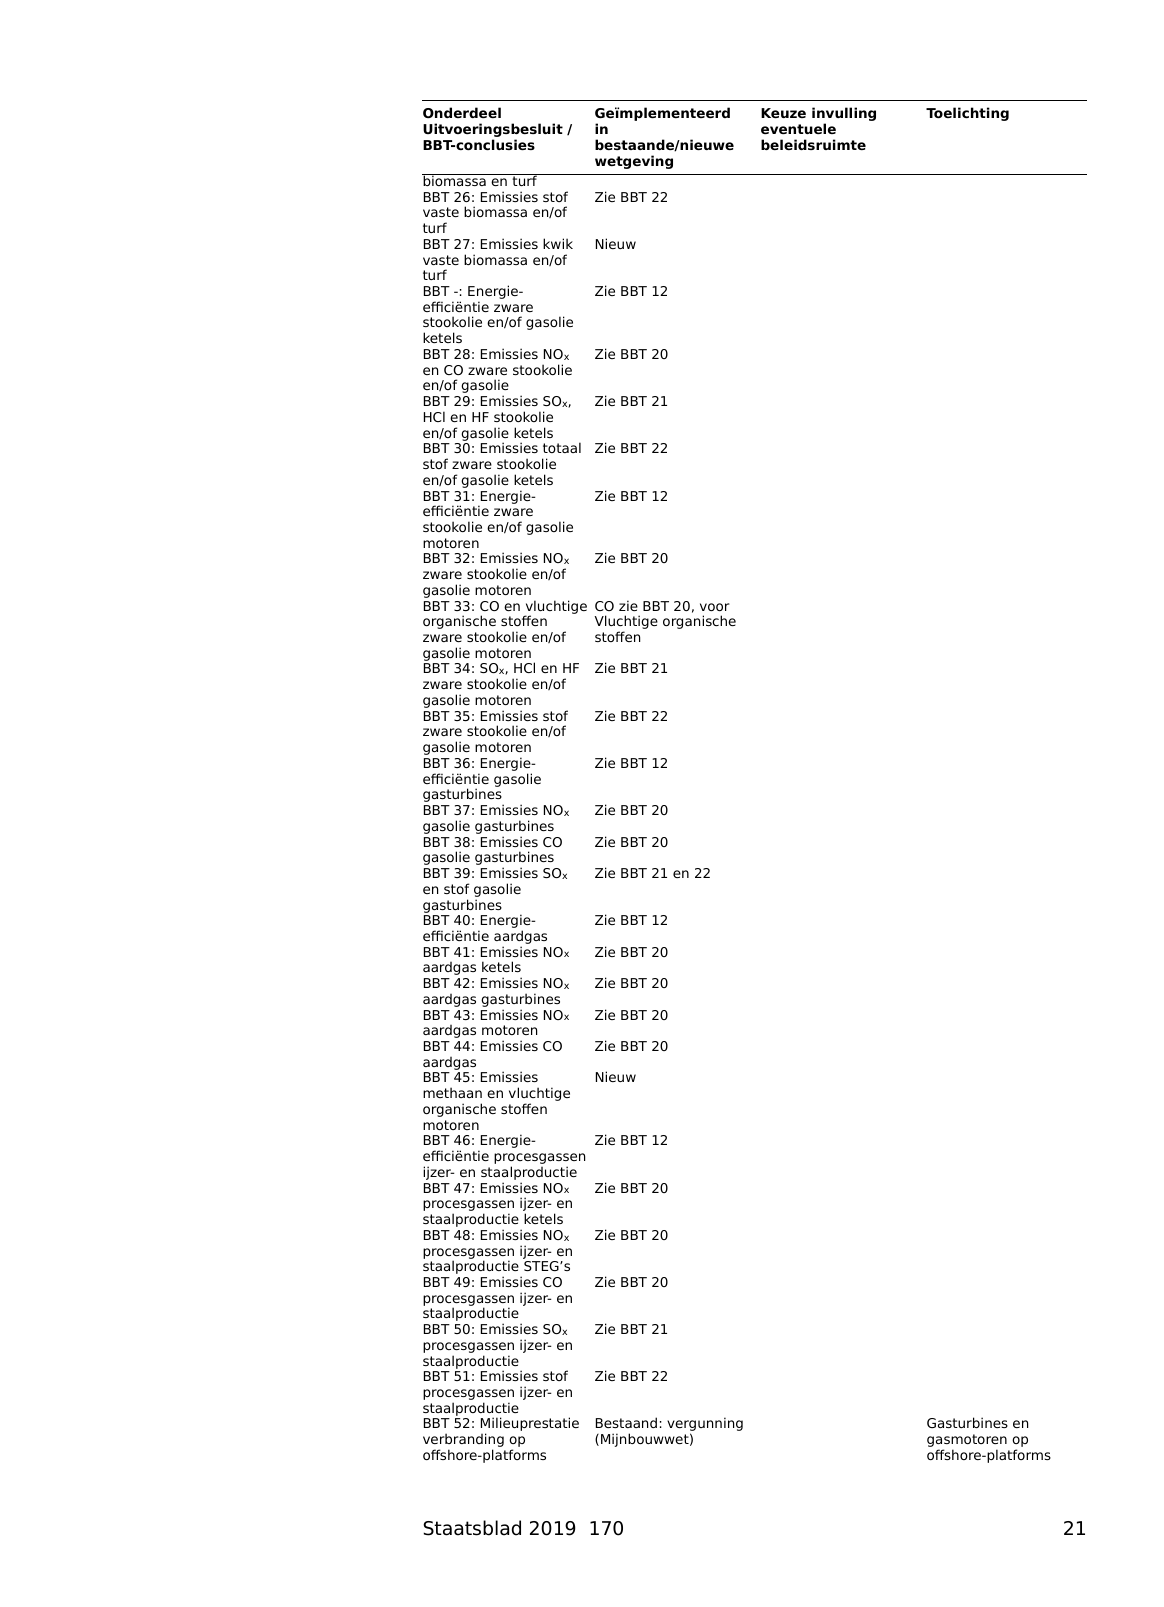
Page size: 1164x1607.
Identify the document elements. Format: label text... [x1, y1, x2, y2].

table_cell [921, 1008, 1087, 1039]
table_cell [921, 1180, 1087, 1228]
table_cell [754, 1275, 921, 1322]
table_cell Nieuw [588, 1070, 754, 1133]
table_cell [921, 488, 1087, 551]
table_cell [754, 866, 921, 913]
table_cell [921, 347, 1087, 394]
table_cell Zie BBT 20 [588, 347, 754, 394]
table_cell Zie BBT 20 [588, 803, 754, 834]
table_cell BBT 41: Emissies NOx aardgas ketels [422, 945, 588, 976]
table_cell [754, 1008, 921, 1039]
table_cell [754, 551, 921, 598]
table_cell Zie BBT 20 [588, 1008, 754, 1039]
table_cell BBT 47: Emissies NOx procesgassen ijzer- en staalproductie ketels [422, 1180, 588, 1228]
table_cell Zie BBT 22 [588, 441, 754, 488]
table_cell [588, 175, 754, 189]
table_cell [921, 709, 1087, 756]
table_cell [921, 1228, 1087, 1275]
table_cell Zie BBT 20 [588, 1180, 754, 1228]
table_cell [754, 661, 921, 708]
table_cell [754, 1180, 921, 1228]
table_cell [921, 190, 1087, 237]
table_cell Zie BBT 22 [588, 1369, 754, 1416]
table_cell BBT 44: Emissies CO aardgas [422, 1039, 588, 1070]
table_cell BBT 51: Emissies stof procesgassen ijzer- en staalproductie [422, 1369, 588, 1416]
table_cell [921, 175, 1087, 189]
table_cell BBT 39: Emissies SOx en stof gasolie gasturbines [422, 866, 588, 913]
table_cell BBT 28: Emissies NOx en CO zware stookolie en/of gasolie [422, 347, 588, 394]
table_cell [754, 175, 921, 189]
table_cell [754, 190, 921, 237]
table_header Onderdeel Uitvoeringsbesluit / BBT-conclusies [422, 101, 588, 174]
table_cell BBT 27: Emissies kwik vaste biomassa en/of turf [422, 237, 588, 284]
table_cell BBT 37: Emissies NOx gasolie gasturbines [422, 803, 588, 834]
table_cell [921, 945, 1087, 976]
table_cell [754, 756, 921, 803]
table_cell Zie BBT 12 [588, 913, 754, 944]
table_cell [754, 1039, 921, 1070]
table_cell BBT 33: CO en vluchtige organische stoffen zware stookolie en/of gasolie motoren [422, 599, 588, 661]
table_cell [754, 1322, 921, 1369]
table_header Toelichting [921, 101, 1087, 174]
table_cell Zie BBT 12 [588, 1133, 754, 1180]
table_cell BBT 35: Emissies stof zware stookolie en/of gasolie motoren [422, 709, 588, 756]
table_cell [921, 866, 1087, 913]
table_cell [921, 661, 1087, 708]
table_cell BBT 26: Emissies stof vaste biomassa en/of turf [422, 190, 588, 237]
table_cell Zie BBT 12 [588, 756, 754, 803]
table_cell BBT 52: Milieuprestatie verbranding op offshore-platforms [422, 1416, 588, 1463]
table_cell Zie BBT 22 [588, 709, 754, 756]
table_cell BBT 30: Emissies totaal stof zware stookolie en/of gasolie ketels [422, 441, 588, 488]
table_cell [921, 599, 1087, 661]
table_cell BBT 32: Emissies NOx zware stookolie en/of gasolie motoren [422, 551, 588, 598]
table_cell Zie BBT 21 en 22 [588, 866, 754, 913]
table_cell [754, 913, 921, 944]
table_cell [921, 1322, 1087, 1369]
table_cell BBT 29: Emissies SOx, HCl en HF stookolie en/of gasolie ketels [422, 394, 588, 441]
table_cell [921, 237, 1087, 284]
table_cell Zie BBT 20 [588, 1275, 754, 1322]
table_cell BBT 50: Emissies SOx procesgassen ijzer- en staalproductie [422, 1322, 588, 1369]
table_cell Zie BBT 21 [588, 394, 754, 441]
table_header Geïmplementeerd in bestaande/nieuwe wetgeving [588, 101, 754, 174]
table_cell [754, 709, 921, 756]
table_cell [754, 237, 921, 284]
table_cell [754, 1070, 921, 1133]
table_cell biomassa en turf [422, 175, 588, 189]
table_cell [754, 347, 921, 394]
table_cell Zie BBT 20 [588, 1228, 754, 1275]
table_cell BBT 34: SOx, HCl en HF zware stookolie en/of gasolie motoren [422, 661, 588, 708]
table_cell [921, 551, 1087, 598]
table_cell [754, 976, 921, 1007]
table_cell Zie BBT 12 [588, 488, 754, 551]
table_cell [921, 1369, 1087, 1416]
table_cell [754, 394, 921, 441]
table_cell [754, 284, 921, 347]
table_cell BBT 45: Emissies methaan en vluchtige organische stoffen motoren [422, 1070, 588, 1133]
table_cell BBT 31: Energie-efficiëntie zware stookolie en/of gasolie motoren [422, 488, 588, 551]
table_cell BBT 49: Emissies CO procesgassen ijzer- en staalproductie [422, 1275, 588, 1322]
table_cell Zie BBT 20 [588, 551, 754, 598]
table_header Keuze invulling eventuele beleidsruimte [754, 101, 921, 174]
table_cell [921, 1133, 1087, 1180]
table_cell [754, 441, 921, 488]
table_cell Zie BBT 21 [588, 661, 754, 708]
table_cell CO zie BBT 20, voor Vluchtige organische stoffen [588, 599, 754, 661]
table_cell [921, 913, 1087, 944]
table_cell [921, 1070, 1087, 1133]
table_cell BBT 38: Emissies CO gasolie gasturbines [422, 834, 588, 866]
table_cell [754, 599, 921, 661]
table_cell [921, 976, 1087, 1007]
table_cell Zie BBT 12 [588, 284, 754, 347]
table_cell [754, 488, 921, 551]
table_cell [921, 1039, 1087, 1070]
table_cell BBT 46: Energie-efficiëntie procesgassen ijzer- en staalproductie [422, 1133, 588, 1180]
table_cell [921, 441, 1087, 488]
table_cell [754, 834, 921, 866]
table_cell [921, 284, 1087, 347]
table_cell Zie BBT 20 [588, 834, 754, 866]
table_cell Zie BBT 21 [588, 1322, 754, 1369]
table_cell BBT 42: Emissies NOx aardgas gasturbines [422, 976, 588, 1007]
table_cell Zie BBT 20 [588, 976, 754, 1007]
table_cell BBT 48: Emissies NOx procesgassen ijzer- en staalproductie STEG’s [422, 1228, 588, 1275]
table_cell [754, 1228, 921, 1275]
table_cell [754, 1369, 921, 1416]
table_cell [754, 945, 921, 976]
table_cell Zie BBT 22 [588, 190, 754, 237]
table_cell [921, 394, 1087, 441]
table_cell [921, 834, 1087, 866]
table_cell [921, 803, 1087, 834]
table_cell BBT 40: Energie-efficiëntie aardgas [422, 913, 588, 944]
table_cell Bestaand: vergunning (Mijnbouwwet) [588, 1416, 754, 1463]
table_cell BBT 43: Emissies NOx aardgas motoren [422, 1008, 588, 1039]
table_cell [754, 1416, 921, 1463]
table_cell Gasturbines en gasmotoren op offshore-platforms [921, 1416, 1087, 1463]
table_cell [921, 1275, 1087, 1322]
table_cell Zie BBT 20 [588, 1039, 754, 1070]
table_cell Zie BBT 20 [588, 945, 754, 976]
table_cell [921, 756, 1087, 803]
table_cell BBT 36: Energie-efficiëntie gasolie gasturbines [422, 756, 588, 803]
table_cell [754, 1133, 921, 1180]
table_cell BBT -: Energie-efficiëntie zware stookolie en/of gasolie ketels [422, 284, 588, 347]
table_cell Nieuw [588, 237, 754, 284]
table_cell [754, 803, 921, 834]
